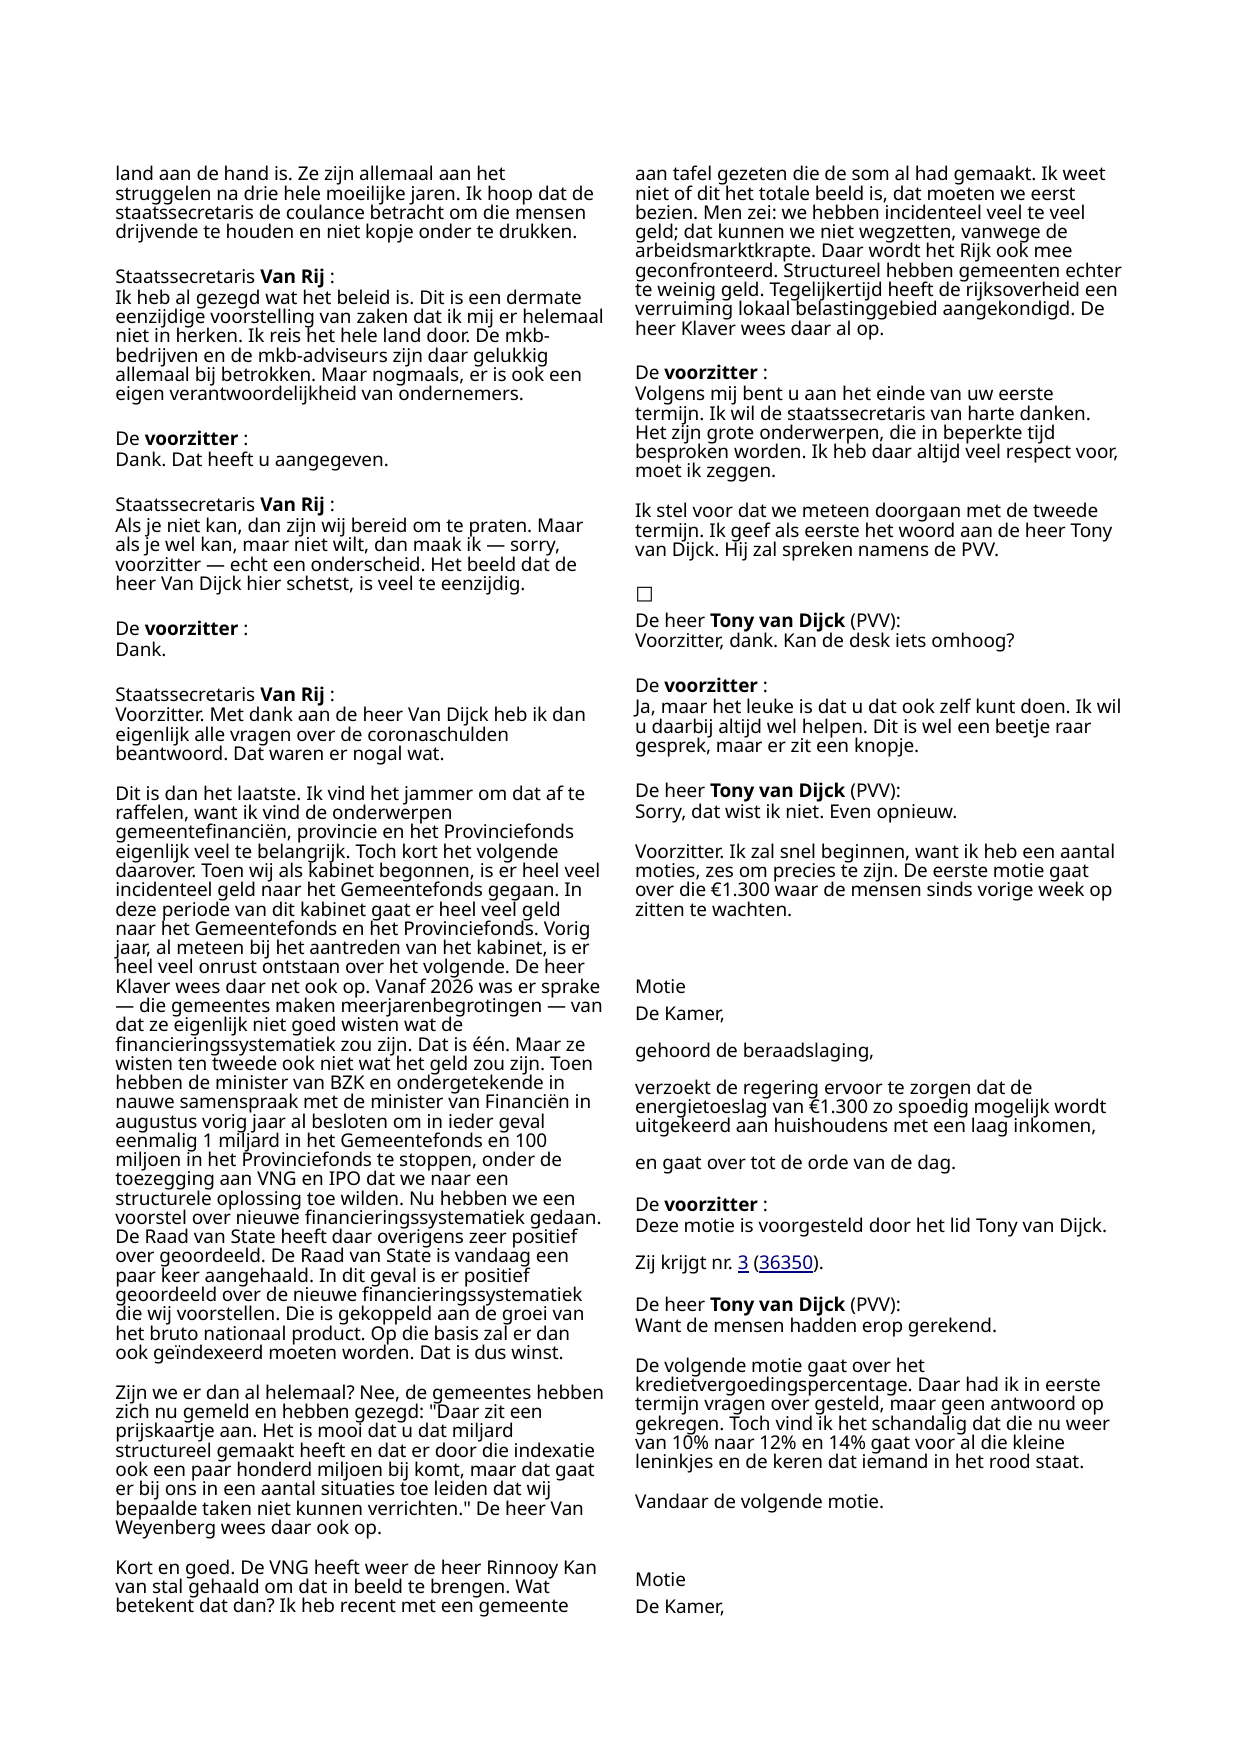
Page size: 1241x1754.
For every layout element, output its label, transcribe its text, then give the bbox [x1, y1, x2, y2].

text De voorzitter : [635, 1191, 1125, 1217]
text Kort en goed. De VNG heeft weer de heer Rinnooy Kan van stal gehaald om dat in beeld te brengen. Wat betekent dat dan? Ik heb recent met een gemeente [115, 1559, 605, 1617]
text Sorry, dat wist ik niet. Even opnieuw. [635, 803, 1125, 822]
text Dit is dan het laatste. Ik vind het jammer om dat af te raffelen, want ik vind de onderwerpen gemeentefinanciën, provincie en het Provinciefonds eigenlijk veel te belangrijk. Toch kort het volgende daarover. Toen wij als kabinet begonnen, is er heel veel incidenteel geld naar het Gemeentefonds gegaan. In deze periode van dit kabinet gaat er heel veel geld naar het Gemeentefonds en het Provinciefonds. Vorig jaar, al meteen bij het aantreden van het kabinet, is er heel veel onrust ontstaan over het volgende. De heer Klaver wees daar net ook op. Vanaf 2026 was er sprake — die gemeentes maken meerjarenbegrotingen — van dat ze eigenlijk niet goed wisten wat de financieringssystematiek zou zijn. Dat is één. Maar ze wisten ten tweede ook niet wat het geld zou zijn. Toen hebben de minister van BZK en ondergetekende in nauwe samenspraak met de minister van Financiën in augustus vorig jaar al besloten om in ieder geval eenmalig 1 miljard in het Gemeentefonds en 100 miljoen in het Provinciefonds te stoppen, onder de toezegging aan VNG en IPO dat we naar een structurele oplossing toe wilden. Nu hebben we een voorstel over nieuwe financieringssystematiek gedaan. De Raad van State heeft daar overigens zeer positief over geoordeeld. De Raad van State is vandaag een paar keer aangehaald. In dit geval is er positief geoordeeld over de nieuwe financieringssystematiek die wij voorstellen. Die is gekoppeld aan de groei van het bruto nationaal product. Op die basis zal er dan ook geïndexeerd moeten worden. Dat is dus winst. [115, 785, 605, 1363]
text Zij krijgt nr. 3 (36350). [635, 1254, 1125, 1273]
text Motie [635, 1566, 1125, 1592]
text Staatssecretaris Van Rij : [115, 263, 605, 289]
text Als je niet kan, dan zijn wij bereid om te praten. Maar als je wel kan, maar niet wilt, dan maak ik — sorry, voorzitter — echt een onderscheid. Het beeld dat de heer Van Dijck hier schetst, is veel te eenzijdig. [115, 517, 605, 594]
text Staatssecretaris Van Rij : [115, 681, 605, 706]
text land aan de hand is. Ze zijn allemaal aan het struggelen na drie hele moeilijke jaren. Ik hoop dat de staatssecretaris de coulance betracht om die mensen drijvende te houden en niet kopje onder te drukken. [115, 165, 605, 242]
text Ja, maar het leuke is dat u dat ook zelf kunt doen. Ik wil u daarbij altijd wel helpen. Dit is wel een beetje raar gesprek, maar er zit een knopje. [635, 698, 1125, 756]
text Voorzitter. Met dank aan de heer Van Dijck heb ik dan eigenlijk alle vragen over de coronaschulden beantwoord. Dat waren er nogal wat. [115, 706, 605, 764]
text Voorzitter. Ik zal snel beginnen, want ik heb een aantal moties, zes om precies te zijn. De eerste motie gaat over die €1.300 waar de mensen sinds vorige week op zitten te wachten. [635, 843, 1125, 920]
text De heer Tony van Dijck (PVV): [635, 777, 1125, 803]
text gehoord de beraadslaging, [635, 1042, 1125, 1061]
text De Kamer, [635, 1005, 1125, 1024]
text De voorzitter : [115, 615, 605, 641]
text Ik stel voor dat we meteen doorgaan met de tweede termijn. Ik geef als eerste het woord aan de heer Tony van Dijck. Hij zal spreken namens de PVV. [635, 502, 1125, 560]
text Want de mensen hadden erop gerekend. [635, 1317, 1125, 1336]
text Vandaar de volgende motie. [635, 1493, 1125, 1512]
text verzoekt de regering ervoor te zorgen dat de energietoeslag van €1.300 zo spoedig mogelijk wordt uitgekeerd aan huishoudens met een laag inkomen, [635, 1079, 1125, 1137]
text Dank. Dat heeft u aangegeven. [115, 451, 605, 470]
text De heer Tony van Dijck (PVV): [635, 607, 1125, 632]
text ⬜ [635, 581, 1125, 607]
text Zijn we er dan al helemaal? Nee, de gemeentes hebben zich nu gemeld en hebben gezegd: "Daar zit een prijskaartje aan. Het is mooi dat u dat miljard structureel gemaakt heeft en dat er door die indexatie ook een paar honderd miljoen bij komt, maar dat gaat er bij ons in een aantal situaties toe leiden dat wij bepaalde taken niet kunnen verrichten." De heer Van Weyenberg wees daar ook op. [115, 1384, 605, 1538]
text Ik heb al gezegd wat het beleid is. Dit is een dermate eenzijdige voorstelling van zaken dat ik mij er helemaal niet in herken. Ik reis het hele land door. De mkb-bedrijven en de mkb-adviseurs zijn daar gelukkig allemaal bij betrokken. Maar nogmaals, er is ook een eigen verantwoordelijkheid van ondernemers. [115, 289, 605, 404]
text De volgende motie gaat over het kredietvergoedingspercentage. Daar had ik in eerste termijn vragen over gesteld, maar geen antwoord op gekregen. Toch vind ik het schandalig dat die nu weer van 10% naar 12% en 14% gaat voor al die kleine leninkjes en de keren dat iemand in het rood staat. [635, 1357, 1125, 1472]
text Motie [635, 973, 1125, 999]
text De voorzitter : [115, 425, 605, 451]
text Staatssecretaris Van Rij : [115, 491, 605, 517]
text De heer Tony van Dijck (PVV): [635, 1291, 1125, 1317]
text Deze motie is voorgesteld door het lid Tony van Dijck. [635, 1217, 1125, 1236]
text Voorzitter, dank. Kan de desk iets omhoog? [635, 632, 1125, 652]
text en gaat over tot de orde van de dag. [635, 1154, 1125, 1174]
text De voorzitter : [635, 359, 1125, 385]
text De Kamer, [635, 1598, 1125, 1617]
text Dank. [115, 641, 605, 660]
text Volgens mij bent u aan het einde van uw eerste termijn. Ik wil de staatssecretaris van harte danken. Het zijn grote onderwerpen, die in beperkte tijd besproken worden. Ik heb daar altijd veel respect voor, moet ik zeggen. [635, 385, 1125, 482]
text aan tafel gezeten die de som al had gemaakt. Ik weet niet of dit het totale beeld is, dat moeten we eerst bezien. Men zei: we hebben incidenteel veel te veel geld; dat kunnen we niet wegzetten, vanwege de arbeidsmarktkrapte. Daar wordt het Rijk ook mee geconfronteerd. Structureel hebben gemeenten echter te weinig geld. Tegelijkertijd heeft de rijksoverheid een verruiming lokaal belastinggebied aangekondigd. De heer Klaver wees daar al op. [635, 165, 1125, 339]
text De voorzitter : [635, 673, 1125, 698]
